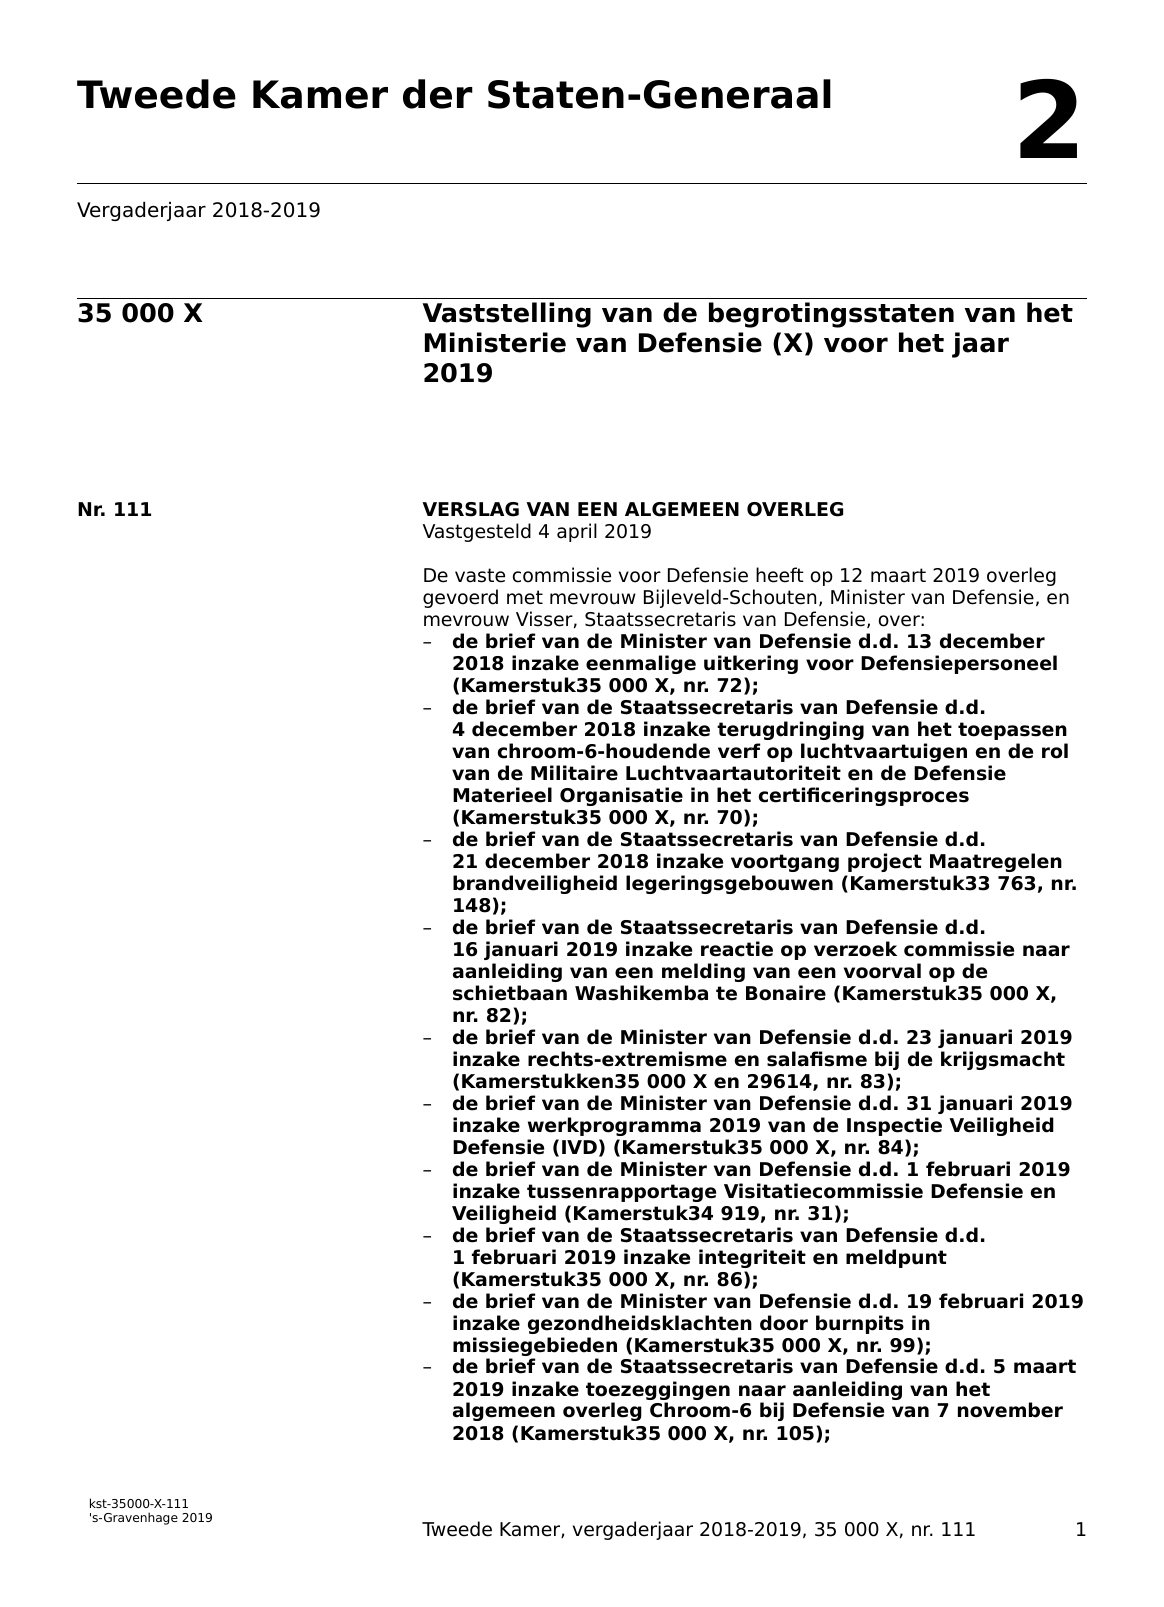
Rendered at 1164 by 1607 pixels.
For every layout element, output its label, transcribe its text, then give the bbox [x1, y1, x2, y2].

text – de brief van de Staatssecretaris van Defensie d.d. 4 december 2018 inzake terugdringing van het toepassen van chroom-6-houdende verf op luchtvaartuigen en de rol van de Militaire Luchtvaartautoriteit en de Defensie Materieel Organisatie in het certificeringsproces (Kamerstuk35 000 X, nr. 70); [422, 697, 1087, 829]
subtitle Nr. 111 VERSLAG VAN EEN ALGEMEEN OVERLEG [77, 499, 1087, 521]
table_header 2 [886, 59, 1087, 183]
subtitle 35 000 X Vaststelling van de begrotingsstaten van het Ministerie van Defensie (X) voor het jaar 2019 [77, 299, 1087, 388]
text – de brief van de Minister van Defensie d.d. 19 februari 2019 inzake gezondheidsklachten door burnpits in missiegebieden (Kamerstuk35 000 X, nr. 99); [422, 1291, 1087, 1356]
text – de brief van de Staatssecretaris van Defensie d.d. 21 december 2018 inzake voortgang project Maatregelen brandveiligheid legeringsgebouwen (Kamerstuk33 763, nr. 148); [422, 829, 1087, 917]
table_header Tweede Kamer der Staten-Generaal [77, 59, 886, 183]
text – de brief van de Staatssecretaris van Defensie d.d. 1 februari 2019 inzake integriteit en meldpunt (Kamerstuk35 000 X, nr. 86); [422, 1224, 1087, 1291]
table_cell Vergaderjaar 2018-2019 [77, 184, 1087, 298]
text – de brief van de Staatssecretaris van Defensie d.d. 5 maart 2019 inzake toezeggingen naar aanleiding van het algemeen overleg Chroom-6 bij Defensie van 7 november 2018 (Kamerstuk35 000 X, nr. 105); [422, 1356, 1087, 1444]
text – de brief van de Minister van Defensie d.d. 23 januari 2019 inzake rechts-extremisme en salafisme bij de krijgsmacht (Kamerstukken35 000 X en 29614, nr. 83); [422, 1027, 1087, 1093]
text – de brief van de Staatssecretaris van Defensie d.d. 16 januari 2019 inzake reactie op verzoek commissie naar aanleiding van een melding van een voorval op de schietbaan Washikemba te Bonaire (Kamerstuk35 000 X, nr. 82); [422, 917, 1087, 1027]
text 's-Gravenhage 2019 [88, 1511, 323, 1525]
text – de brief van de Minister van Defensie d.d. 13 december 2018 inzake eenmalige uitkering voor Defensiepersoneel (Kamerstuk35 000 X, nr. 72); [422, 631, 1087, 697]
text kst-35000-X-111 [88, 1497, 323, 1511]
text – de brief van de Minister van Defensie d.d. 1 februari 2019 inzake tussenrapportage Visitatiecommissie Defensie en Veiligheid (Kamerstuk34 919, nr. 31); [422, 1159, 1087, 1224]
text Vastgesteld 4 april 2019 [422, 521, 1087, 543]
text De vaste commissie voor Defensie heeft op 12 maart 2019 overleg gevoerd met mevrouw Bijleveld-Schouten, Minister van Defensie, en mevrouw Visser, Staatssecretaris van Defensie, over: [422, 565, 1087, 631]
text – de brief van de Minister van Defensie d.d. 31 januari 2019 inzake werkprogramma 2019 van de Inspectie Veiligheid Defensie (IVD) (Kamerstuk35 000 X, nr. 84); [422, 1093, 1087, 1159]
